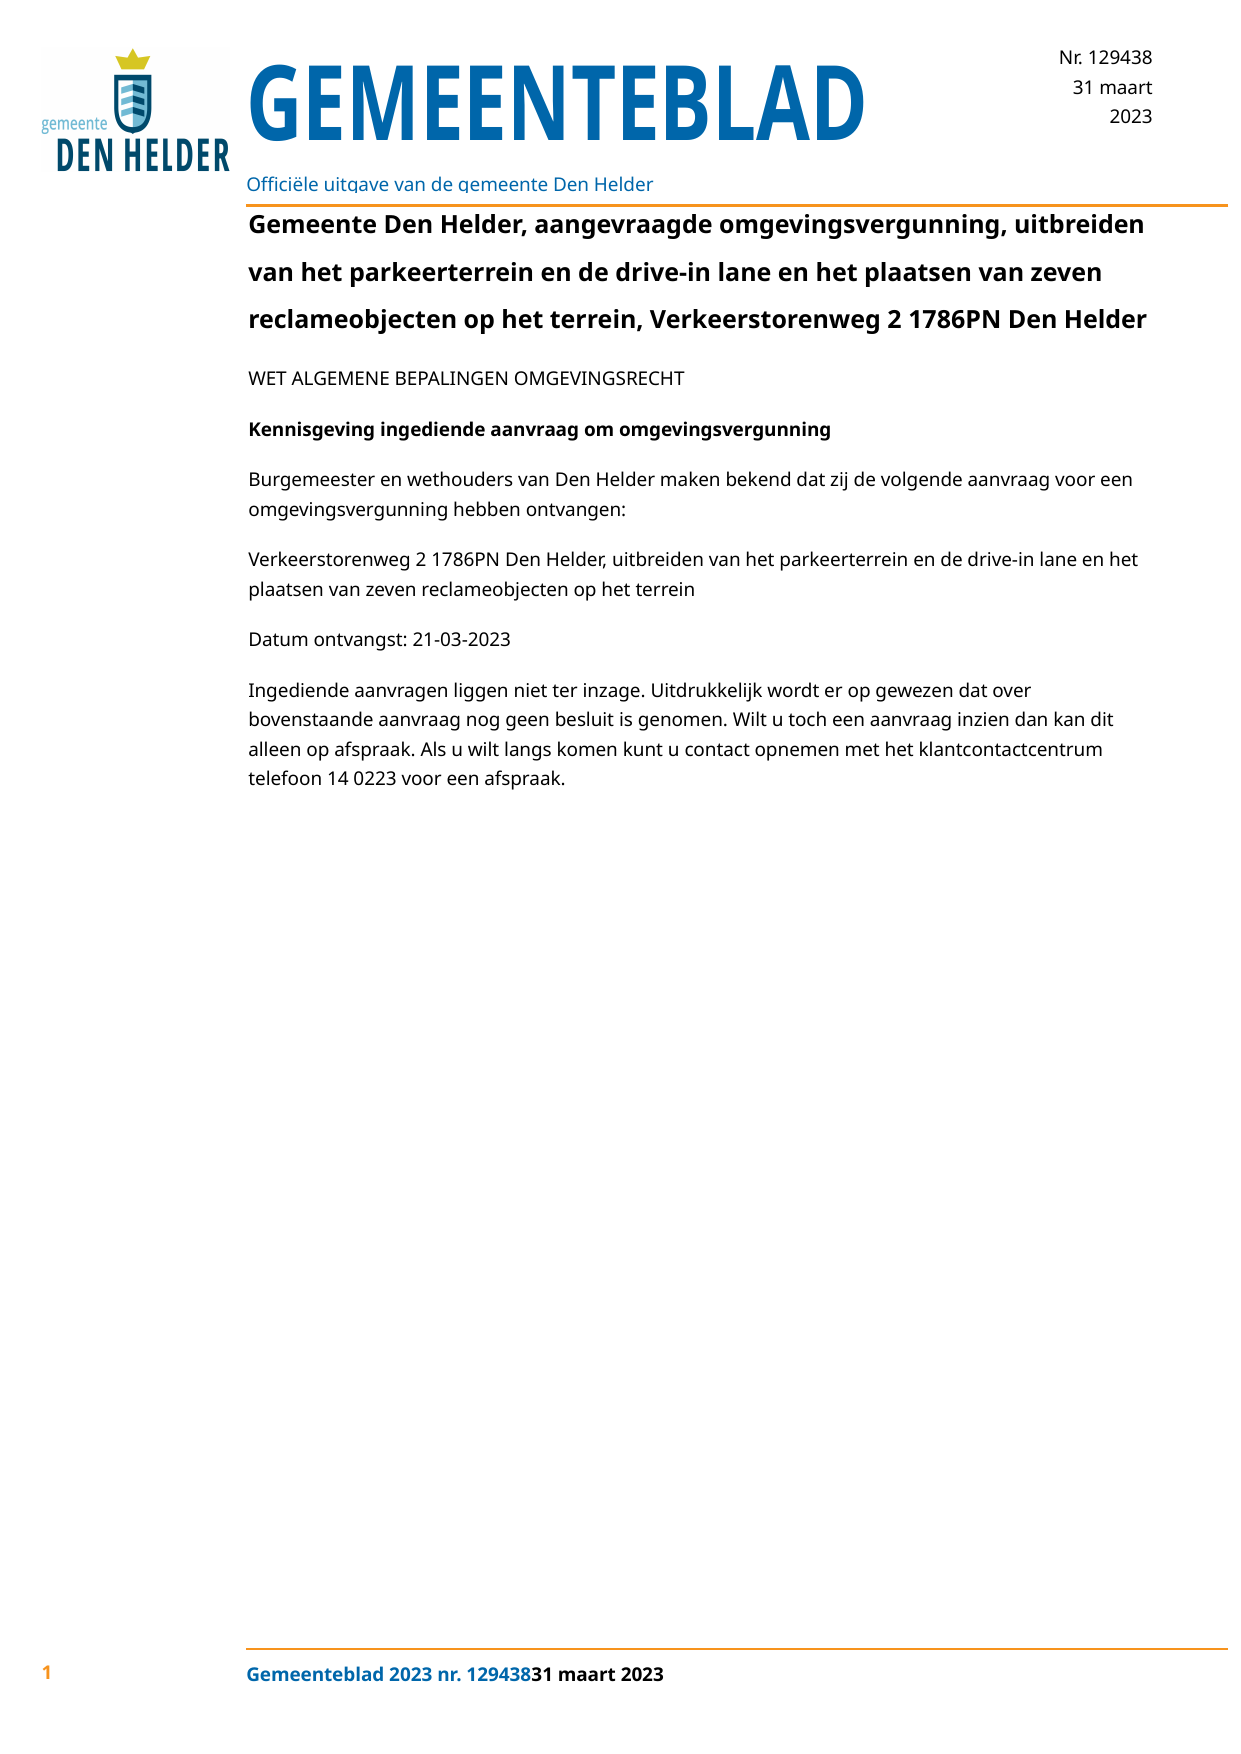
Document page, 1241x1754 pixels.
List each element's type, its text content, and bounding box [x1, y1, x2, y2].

text Gemeente Den Helder, aangevraagde omgevingsvergunning, uitbreiden van het parkeerterrein en de drive-in lane en het plaatsen van zeven reclameobjecten op het terrein, Verkeerstorenweg 2 1786PN Den Helder [248, 207, 1152, 336]
text Datum ontvangst: 21-03-2023 [248, 626, 1152, 652]
text Kennisgeving ingediende aanvraag om omgevingsvergunning [248, 416, 1152, 442]
text Verkeerstorenweg 2 1786PN Den Helder, uitbreiden van het parkeerterrein en de drive-in lane en het plaatsen van zeven reclameobjecten op het terrein [248, 546, 1152, 602]
picture [41, 47, 231, 172]
text WET ALGEMENE BEPALINGEN OMGEVINGSRECHT [248, 366, 1152, 391]
picture [130, 157, 135, 172]
picture [63, 144, 68, 165]
picture [100, 154, 106, 172]
picture [182, 144, 187, 165]
text Ingediende aanvragen liggen niet ter inzage. Uitdrukkelijk wordt er op gewezen dat over bovenstaande aanvraag nog geen besluit is genomen. Wilt u toch een aanvraag inzien dan kan dit alleen op afspraak. Als u wilt langs komen kunt u contact opnemen met het klantcontactcentrum telefoon 14 0223 voor een afspraak. [248, 677, 1152, 791]
picture [220, 160, 224, 172]
text Burgemeester en wethouders van Den Helder maken bekend dat zij de volgende aanvraag voor een omgevingsvergunning hebben ontvangen: [248, 466, 1152, 522]
